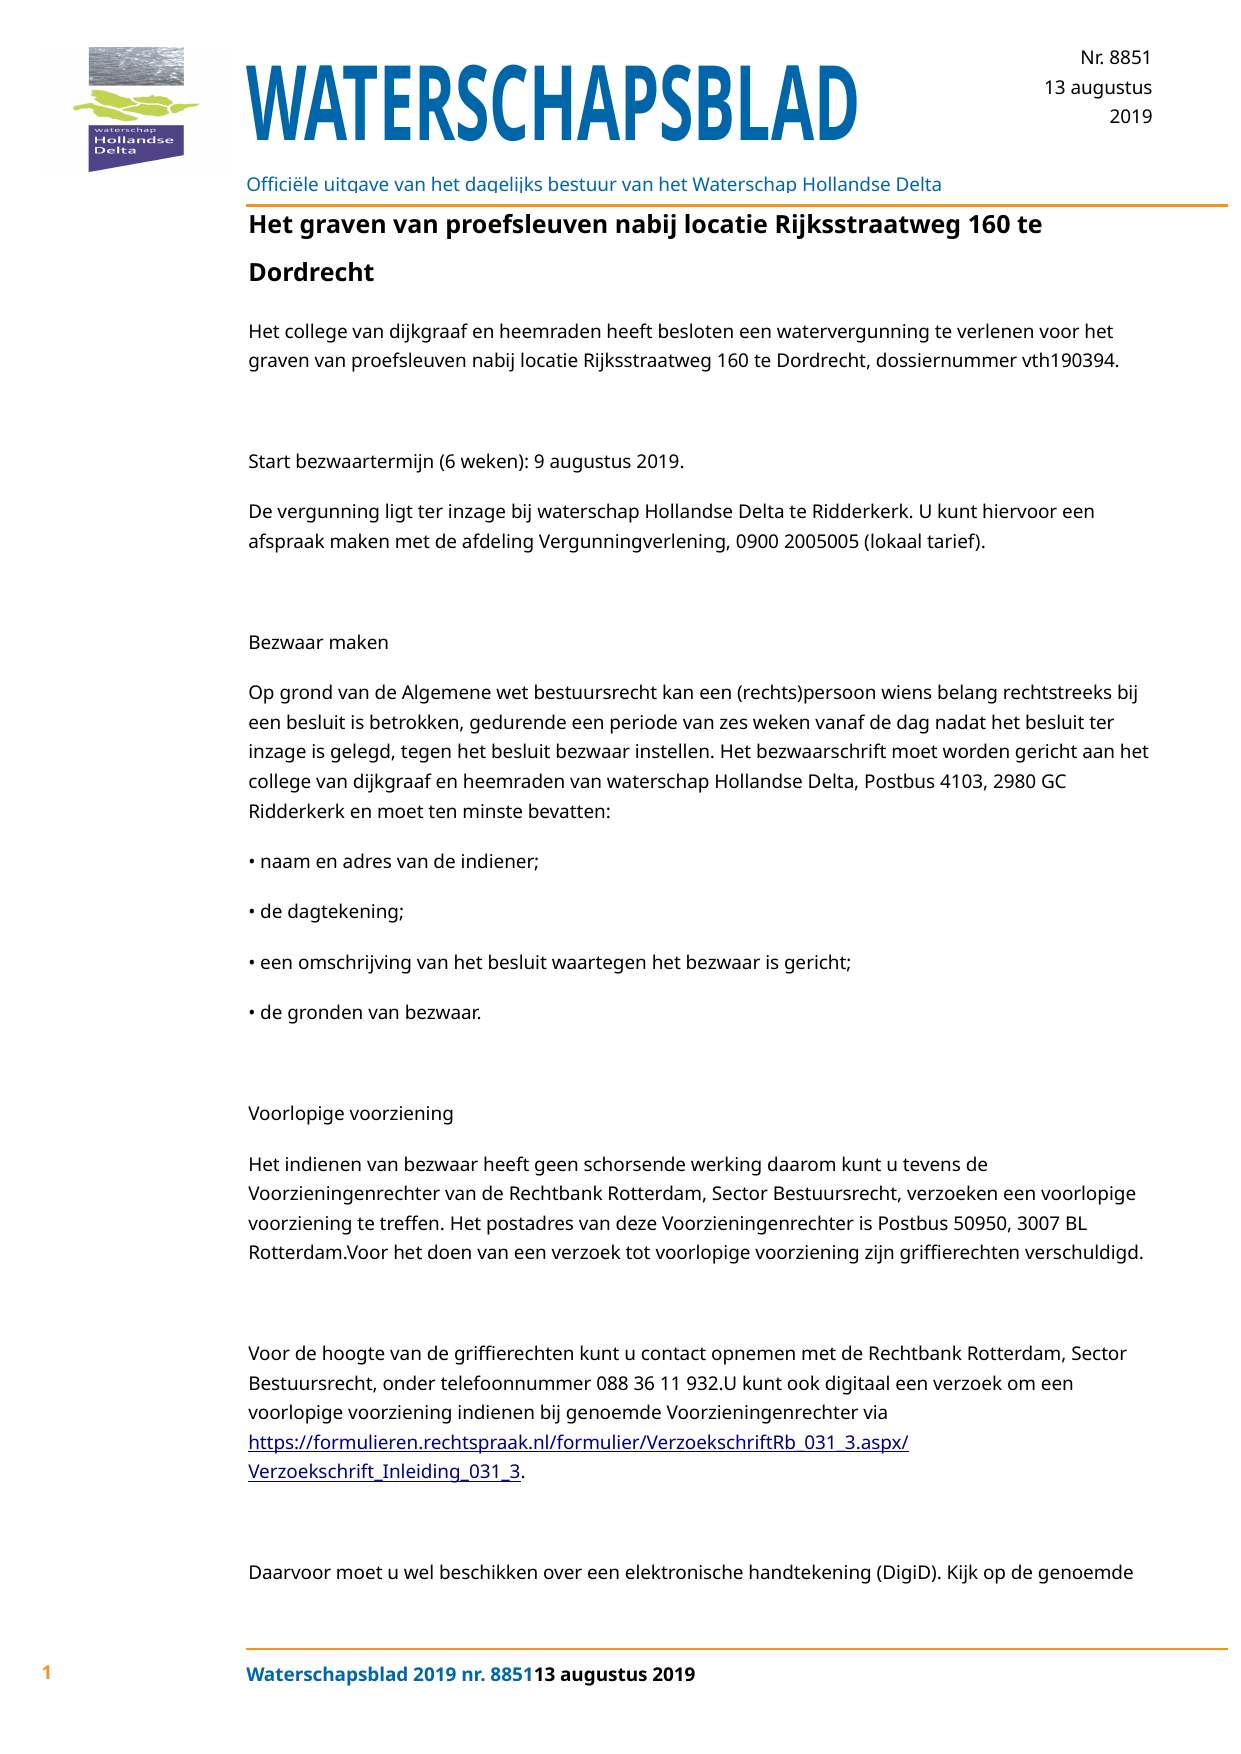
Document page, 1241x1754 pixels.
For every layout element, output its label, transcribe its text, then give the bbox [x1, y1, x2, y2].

text • de dagtekening; [248, 899, 1152, 924]
text De vergunning ligt ter inzage bij waterschap Hollandse Delta te Ridderkerk. U kunt hiervoor een afspraak maken met de afdeling Vergunningverlening, 0900 2005005 (lokaal tarief). [248, 499, 1152, 554]
text Bezwaar maken [248, 629, 1152, 655]
text • naam en adres van de indiener; [248, 848, 1152, 874]
text Voorlopige voorziening [248, 1100, 1152, 1126]
text • de gronden van bezwaar. [248, 999, 1152, 1025]
picture [41, 47, 231, 172]
text Voor de hoogte van de griffierechten kunt u contact opnemen met de Rechtbank Rotterdam, Sector Bestuursrecht, onder telefoonnummer 088 36 11 932.U kunt ook digitaal een verzoek om een voorlopige voorziening indienen bij genoemde Voorzieningenrechter via https://formulieren.rechtspraak.nl/formulier/VerzoekschriftRb_031_3.aspx/Verzoekschrift_Inleiding_031_3. [248, 1340, 1152, 1484]
text Start bezwaartermijn (6 weken): 9 augustus 2019. [248, 448, 1152, 474]
text • een omschrijving van het besluit waartegen het bezwaar is gericht; [248, 949, 1152, 975]
text Het college van dijkgraaf en heemraden heeft besloten een watervergunning te verlenen voor het graven van proefsleuven nabij locatie Rijksstraatweg 160 te Dordrecht, dossiernummer vth190394. [248, 318, 1152, 373]
text Het graven van proefsleuven nabij locatie Rijksstraatweg 160 te Dordrecht [248, 207, 1152, 288]
text Het indienen van bezwaar heeft geen schorsende werking daarom kunt u tevens de Voorzieningenrechter van de Rechtbank Rotterdam, Sector Bestuursrecht, verzoeken een voorlopige voorziening te treffen. Het postadres van deze Voorzieningenrechter is Postbus 50950, 3007 BL Rotterdam.Voor het doen van een verzoek tot voorlopige voorziening zijn griffierechten verschuldigd. [248, 1151, 1152, 1265]
text Daarvoor moet u wel beschikken over een elektronische handtekening (DigiD). Kijk op de genoemde [248, 1559, 1152, 1585]
text Op grond van de Algemene wet bestuursrecht kan een (rechts)persoon wiens belang rechtstreeks bij een besluit is betrokken, gedurende een periode van zes weken vanaf de dag nadat het besluit ter inzage is gelegd, tegen het besluit bezwaar instellen. Het bezwaarschrift moet worden gericht aan het college van dijkgraaf en heemraden van waterschap Hollandse Delta, Postbus 4103, 2980 GC Ridderkerk en moet ten minste bevatten: [248, 679, 1152, 824]
